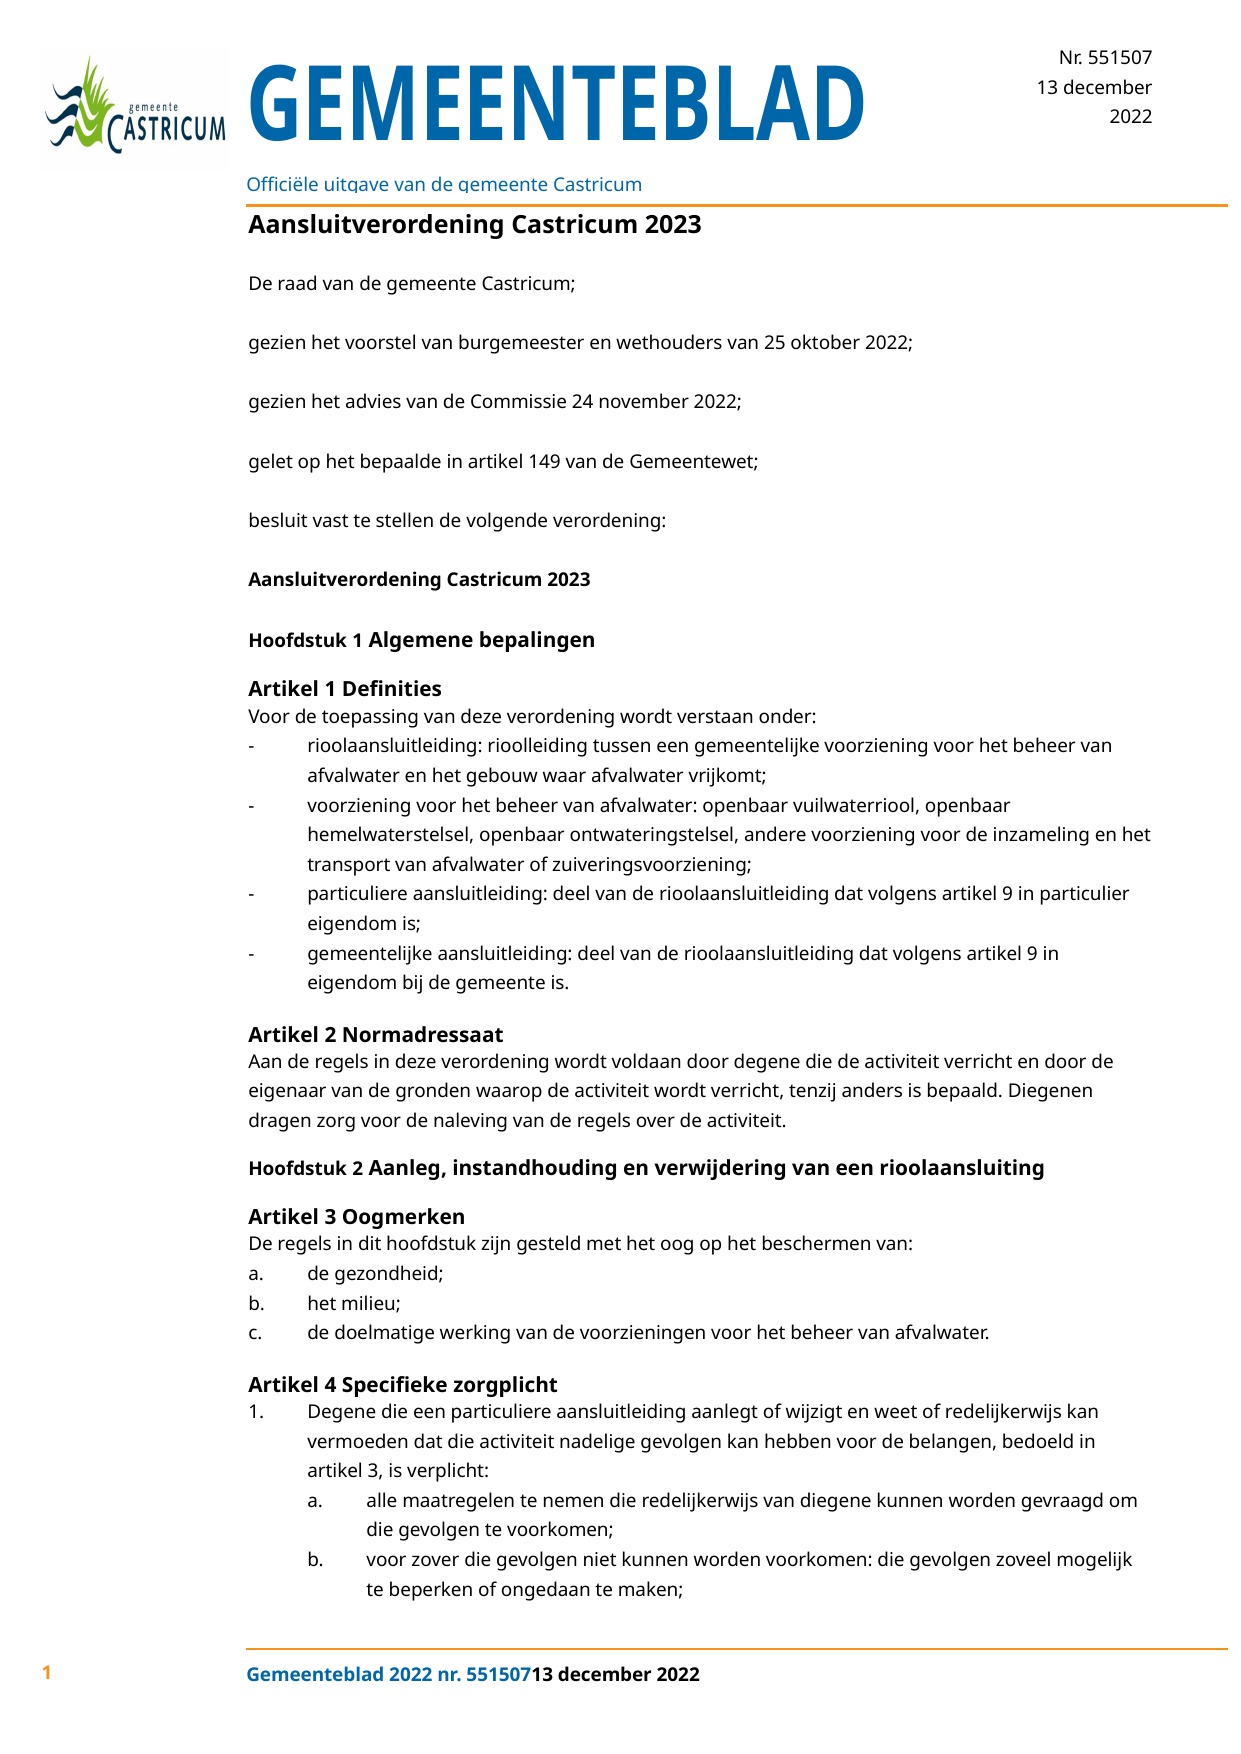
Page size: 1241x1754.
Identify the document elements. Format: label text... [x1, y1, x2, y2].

text Hoofdstuk 2 Aanleg, instandhouding en verwijdering van een rioolaansluiting [248, 1153, 1152, 1181]
list het milieu; [248, 1290, 1152, 1316]
text Artikel 2 Normadressaat [248, 1020, 1152, 1048]
text Aan de regels in deze verordening wordt voldaan door degene die de activiteit verricht en door de eigenaar van de gronden waarop de activiteit wordt verricht, tenzij anders is bepaald. Diegenen dragen zorg voor de naleving van de regels over de activiteit. [248, 1048, 1152, 1133]
text besluit vast te stellen de volgende verordening: [248, 507, 1152, 533]
text De raad van de gemeente Castricum; [248, 270, 1152, 296]
text gelet op het bepaalde in artikel 149 van de Gemeentewet; [248, 448, 1152, 473]
text De regels in dit hoofdstuk zijn gesteld met het oog op het beschermen van: [248, 1231, 1152, 1256]
text Aansluitverordening Castricum 2023 [248, 566, 1152, 592]
list voorziening voor het beheer van afvalwater: openbaar vuilwaterriool, openbaar hemelwaterstelsel, openbaar ontwateringstelsel, andere voorziening voor de inzameling en het transport van afvalwater of zuiveringsvoorziening; [248, 792, 1152, 877]
list particuliere aansluitleiding: deel van de rioolaansluitleiding dat volgens artikel 9 in particulier eigendom is; [248, 881, 1152, 936]
list gemeentelijke aansluitleiding: deel van de rioolaansluitleiding dat volgens artikel 9 in eigendom bij de gemeente is. [248, 940, 1152, 995]
list Degene die een particuliere aansluitleiding aanlegt of wijzigt en weet of redelijkerwijs kan vermoeden dat die activiteit nadelige gevolgen kan hebben voor de belangen, bedoeld in artikel 3, is verplicht: [248, 1398, 1152, 1483]
text Artikel 1 Definities [248, 674, 1152, 703]
text Voor de toepassing van deze verordening wordt verstaan onder: [248, 703, 1152, 729]
text gezien het voorstel van burgemeester en wethouders van 25 oktober 2022; [248, 329, 1152, 355]
picture [41, 47, 231, 172]
list de gezondheid; [248, 1260, 1152, 1286]
text gezien het advies van de Commissie 24 november 2022; [248, 389, 1152, 414]
list rioolaansluitleiding: rioolleiding tussen een gemeentelijke voorziening voor het beheer van afvalwater en het gebouw waar afvalwater vrijkomt; [248, 733, 1152, 788]
list de doelmatige werking van de voorzieningen voor het beheer van afvalwater. [248, 1319, 1152, 1345]
text Artikel 3 Oogmerken [248, 1202, 1152, 1231]
text Artikel 4 Specifieke zorgplicht [248, 1370, 1152, 1398]
list voor zover die gevolgen niet kunnen worden voorkomen: die gevolgen zoveel mogelijk te beperken of ongedaan te maken; [307, 1546, 1152, 1601]
text Aansluitverordening Castricum 2023 [248, 207, 1152, 241]
text Hoofdstuk 1 Algemene bepalingen [248, 625, 1152, 654]
list alle maatregelen te nemen die redelijkerwijs van diegene kunnen worden gevraagd om die gevolgen te voorkomen; [307, 1487, 1152, 1542]
